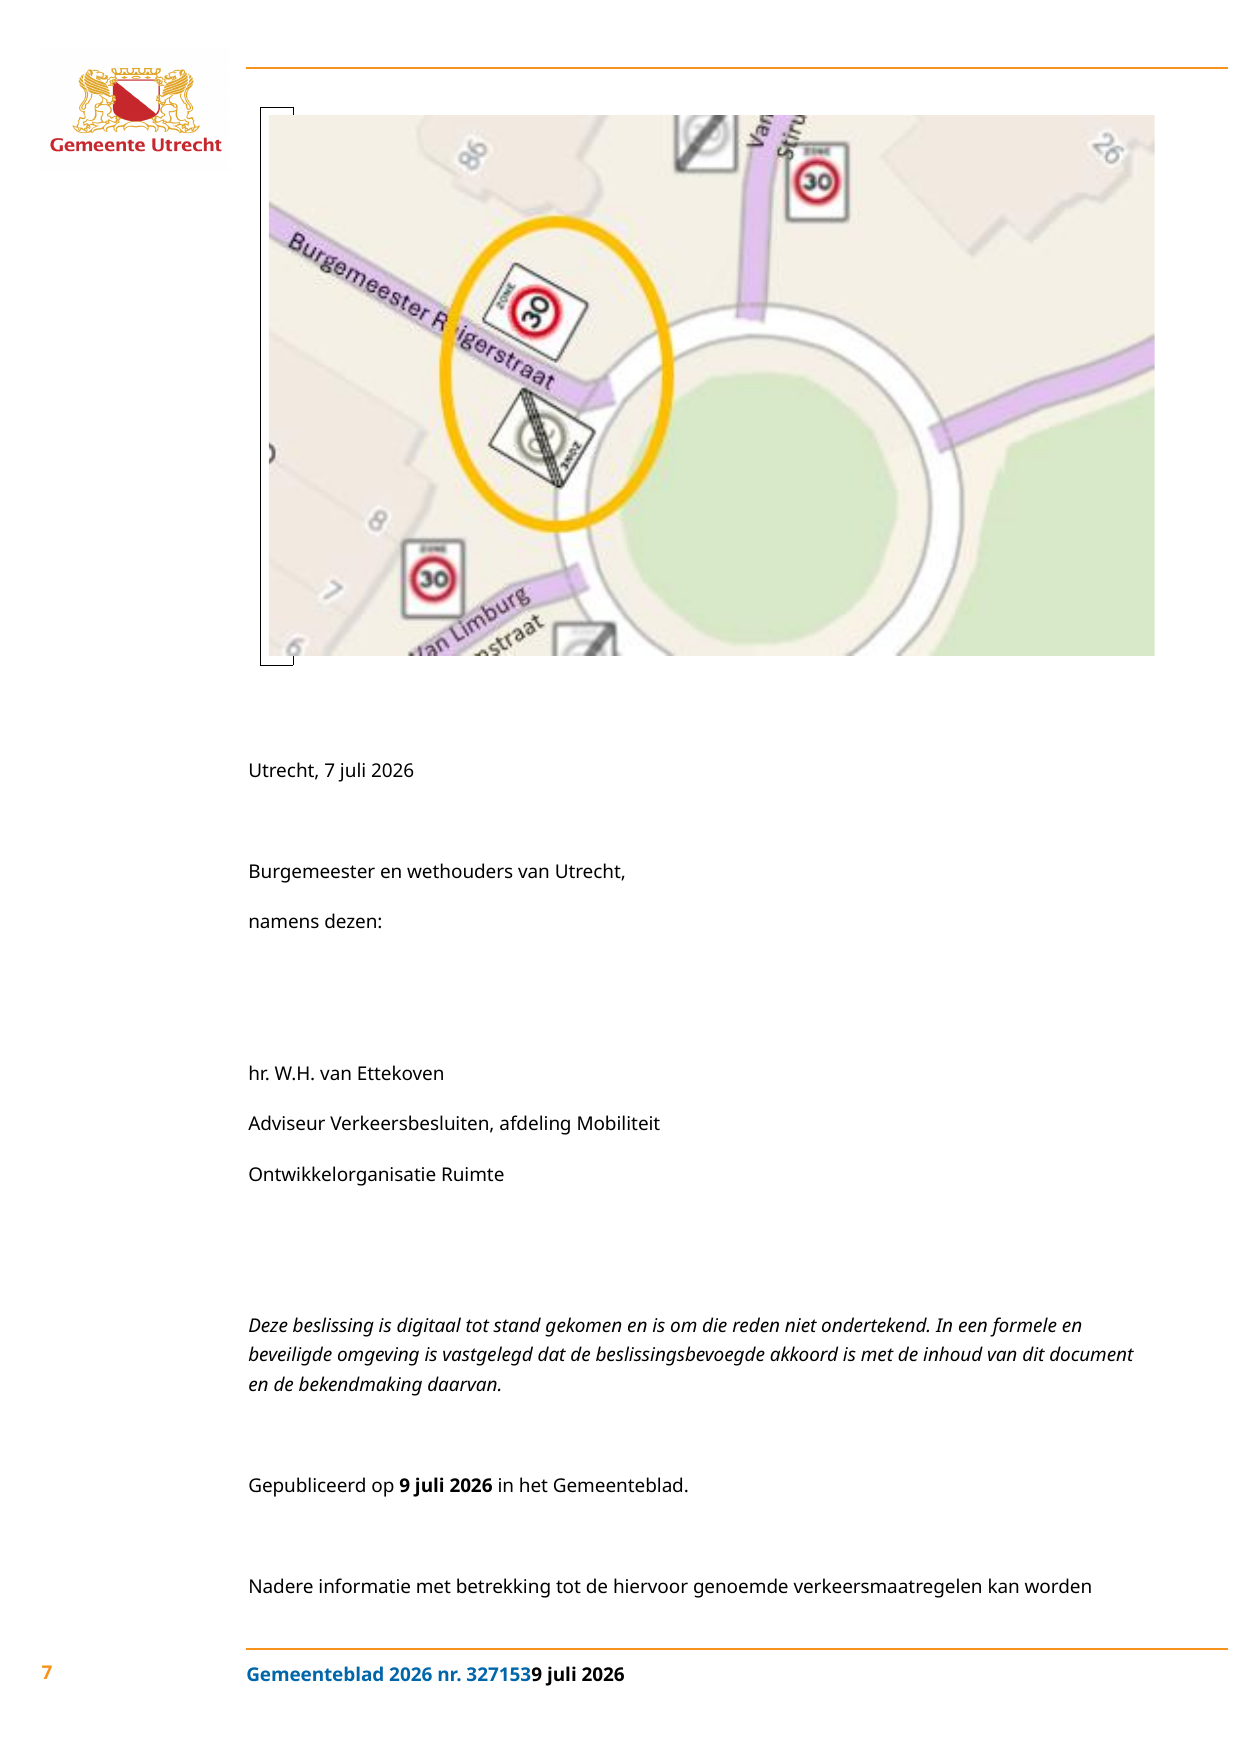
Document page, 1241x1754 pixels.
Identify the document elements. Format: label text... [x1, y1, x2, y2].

text namens dezen: [248, 909, 1152, 934]
picture [41, 47, 231, 172]
text hr. W.H. van Ettekoven [248, 1060, 1152, 1086]
text Utrecht, 7 juli 2026 [248, 757, 1152, 783]
text Burgemeester en wethouders van Utrecht, [248, 858, 1152, 884]
text Gepubliceerd op 9 juli 2026 in het Gemeenteblad. [248, 1472, 1152, 1498]
text Nadere informatie met betrekking tot de hiervoor genoemde verkeersmaatregelen kan worden [248, 1573, 1152, 1599]
text Ontwikkelorganisatie Ruimte [248, 1161, 1152, 1187]
text Adviseur Verkeersbesluiten, afdeling Mobiliteit [248, 1110, 1152, 1136]
text Deze beslissing is digitaal tot stand gekomen en is om die reden niet ondertekend. In een formele en beveiligde omgeving is vastgelegd dat de beslissingsbevoegde akkoord is met de inhoud van dit document en de bekendmaking daarvan. [248, 1312, 1152, 1397]
picture [268, 115, 1155, 656]
